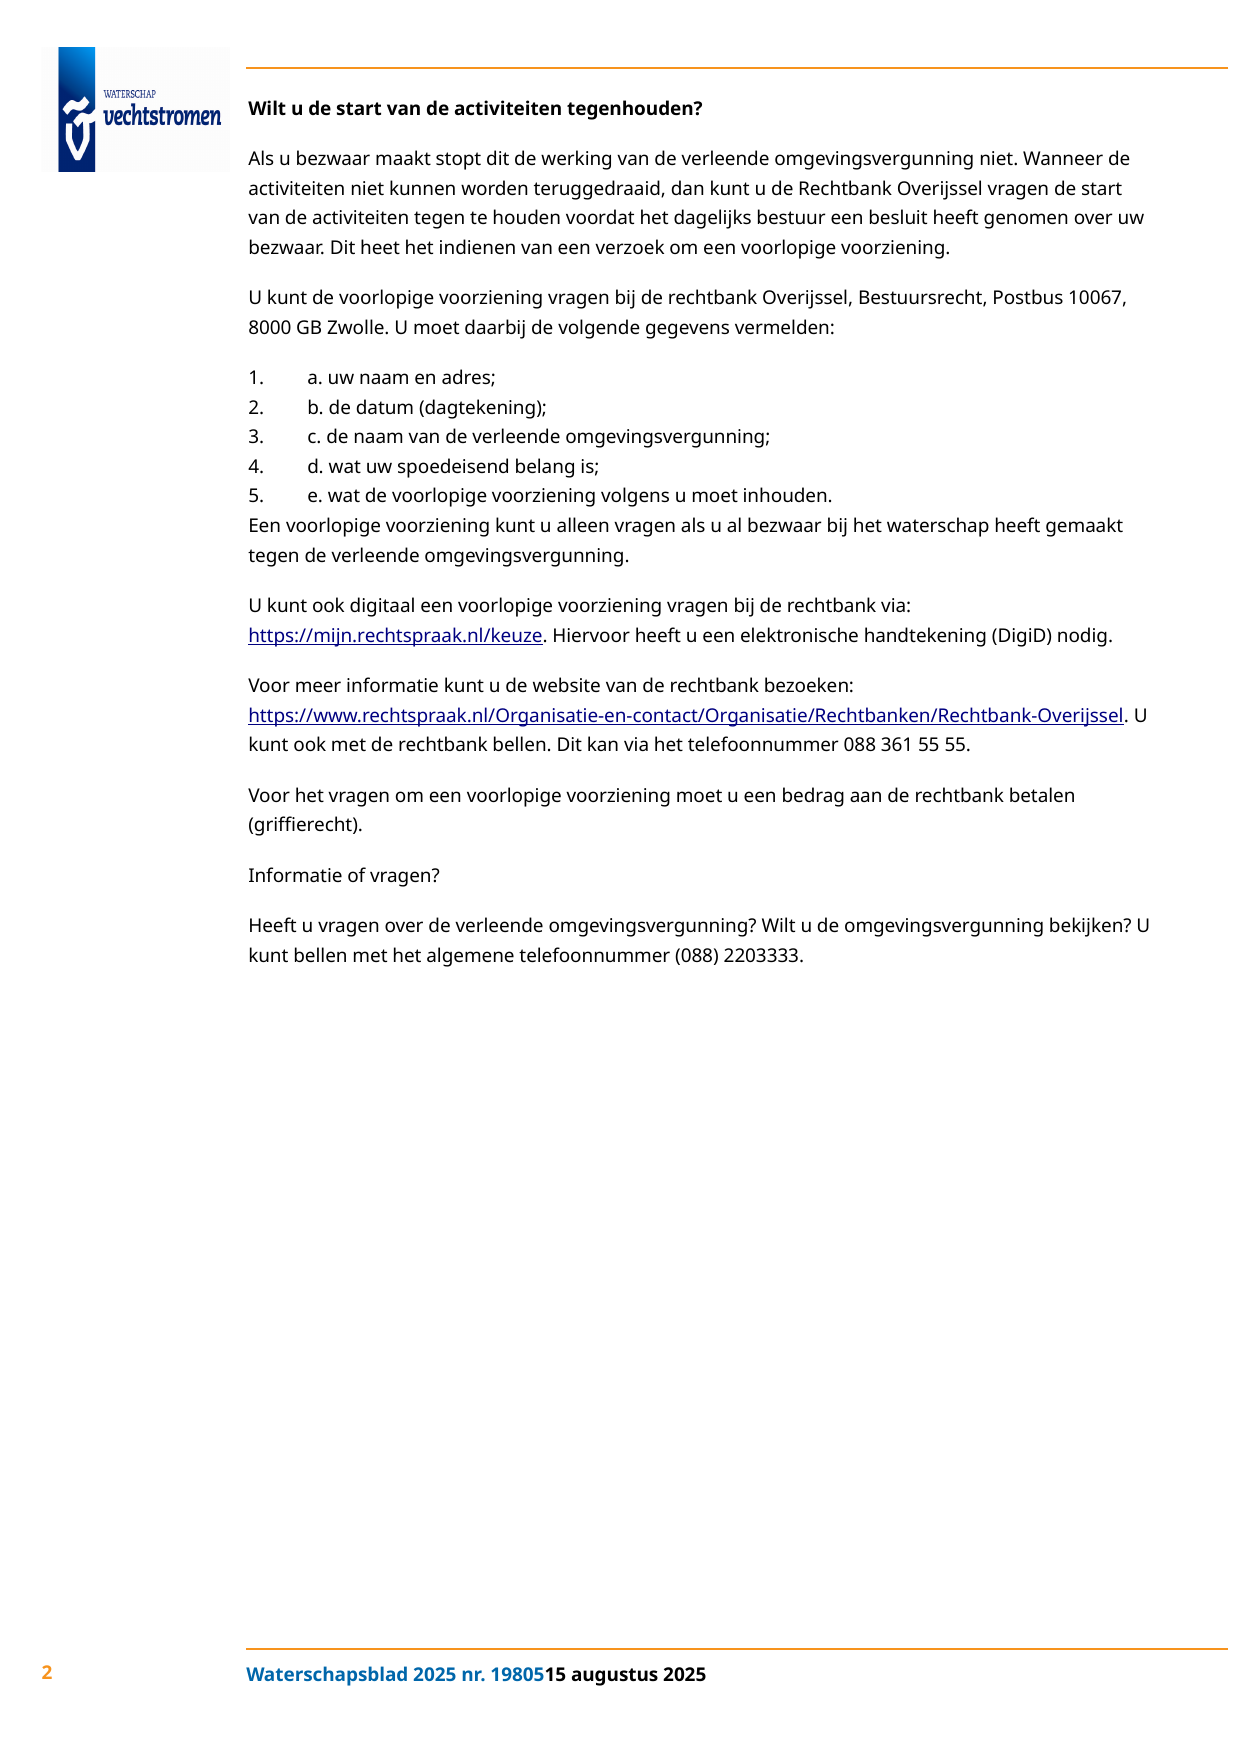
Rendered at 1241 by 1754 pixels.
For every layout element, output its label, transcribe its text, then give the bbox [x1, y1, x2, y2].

list e. wat de voorlopige voorziening volgens u moet inhouden. [248, 483, 1152, 508]
list d. wat uw spoedeisend belang is; [248, 453, 1152, 479]
list a. uw naam en adres; [248, 364, 1152, 390]
text Een voorlopige voorziening kunt u alleen vragen als u al bezwaar bij het waterschap heeft gemaakt tegen de verleende omgevingsvergunning. [248, 512, 1152, 568]
text Als u bezwaar maakt stopt dit de werking van de verleende omgevingsvergunning niet. Wanneer de activiteiten niet kunnen worden teruggedraaid, dan kunt u de Rechtbank Overijssel vragen de start van de activiteiten tegen te houden voordat het dagelijks bestuur een besluit heeft genomen over uw bezwaar. Dit heet het indienen van een verzoek om een voorlopige voorziening. [248, 145, 1152, 260]
picture [41, 47, 231, 172]
text Informatie of vragen? [248, 862, 1152, 888]
list b. de datum (dagtekening); [248, 394, 1152, 420]
list c. de naam van de verleende omgevingsvergunning; [248, 423, 1152, 449]
text U kunt ook digitaal een voorlopige voorziening vragen bij de rechtbank via: https://mijn.rechtspraak.nl/keuze. Hiervoor heeft u een elektronische handtekening (DigiD) nodig. [248, 592, 1152, 648]
text Voor het vragen om een voorlopige voorziening moet u een bedrag aan de rechtbank betalen (griffierecht). [248, 782, 1152, 837]
text Heeft u vragen over de verleende omgevingsvergunning? Wilt u de omgevingsvergunning bekijken? U kunt bellen met het algemene telefoonnummer (088) 2203333. [248, 912, 1152, 968]
text Wilt u de start van de activiteiten tegenhouden? [248, 95, 1152, 121]
text U kunt de voorlopige voorziening vragen bij de rechtbank Overijssel, Bestuursrecht, Postbus 10067, 8000 GB Zwolle. U moet daarbij de volgende gegevens vermelden: [248, 284, 1152, 340]
text Voor meer informatie kunt u de website van de rechtbank bezoeken: https://www.rechtspraak.nl/Organisatie-en-contact/Organisatie/Rechtbanken/Rechtbank-Overijssel. U kunt ook met de rechtbank bellen. Dit kan via het telefoonnummer 088 361 55 55. [248, 672, 1152, 757]
